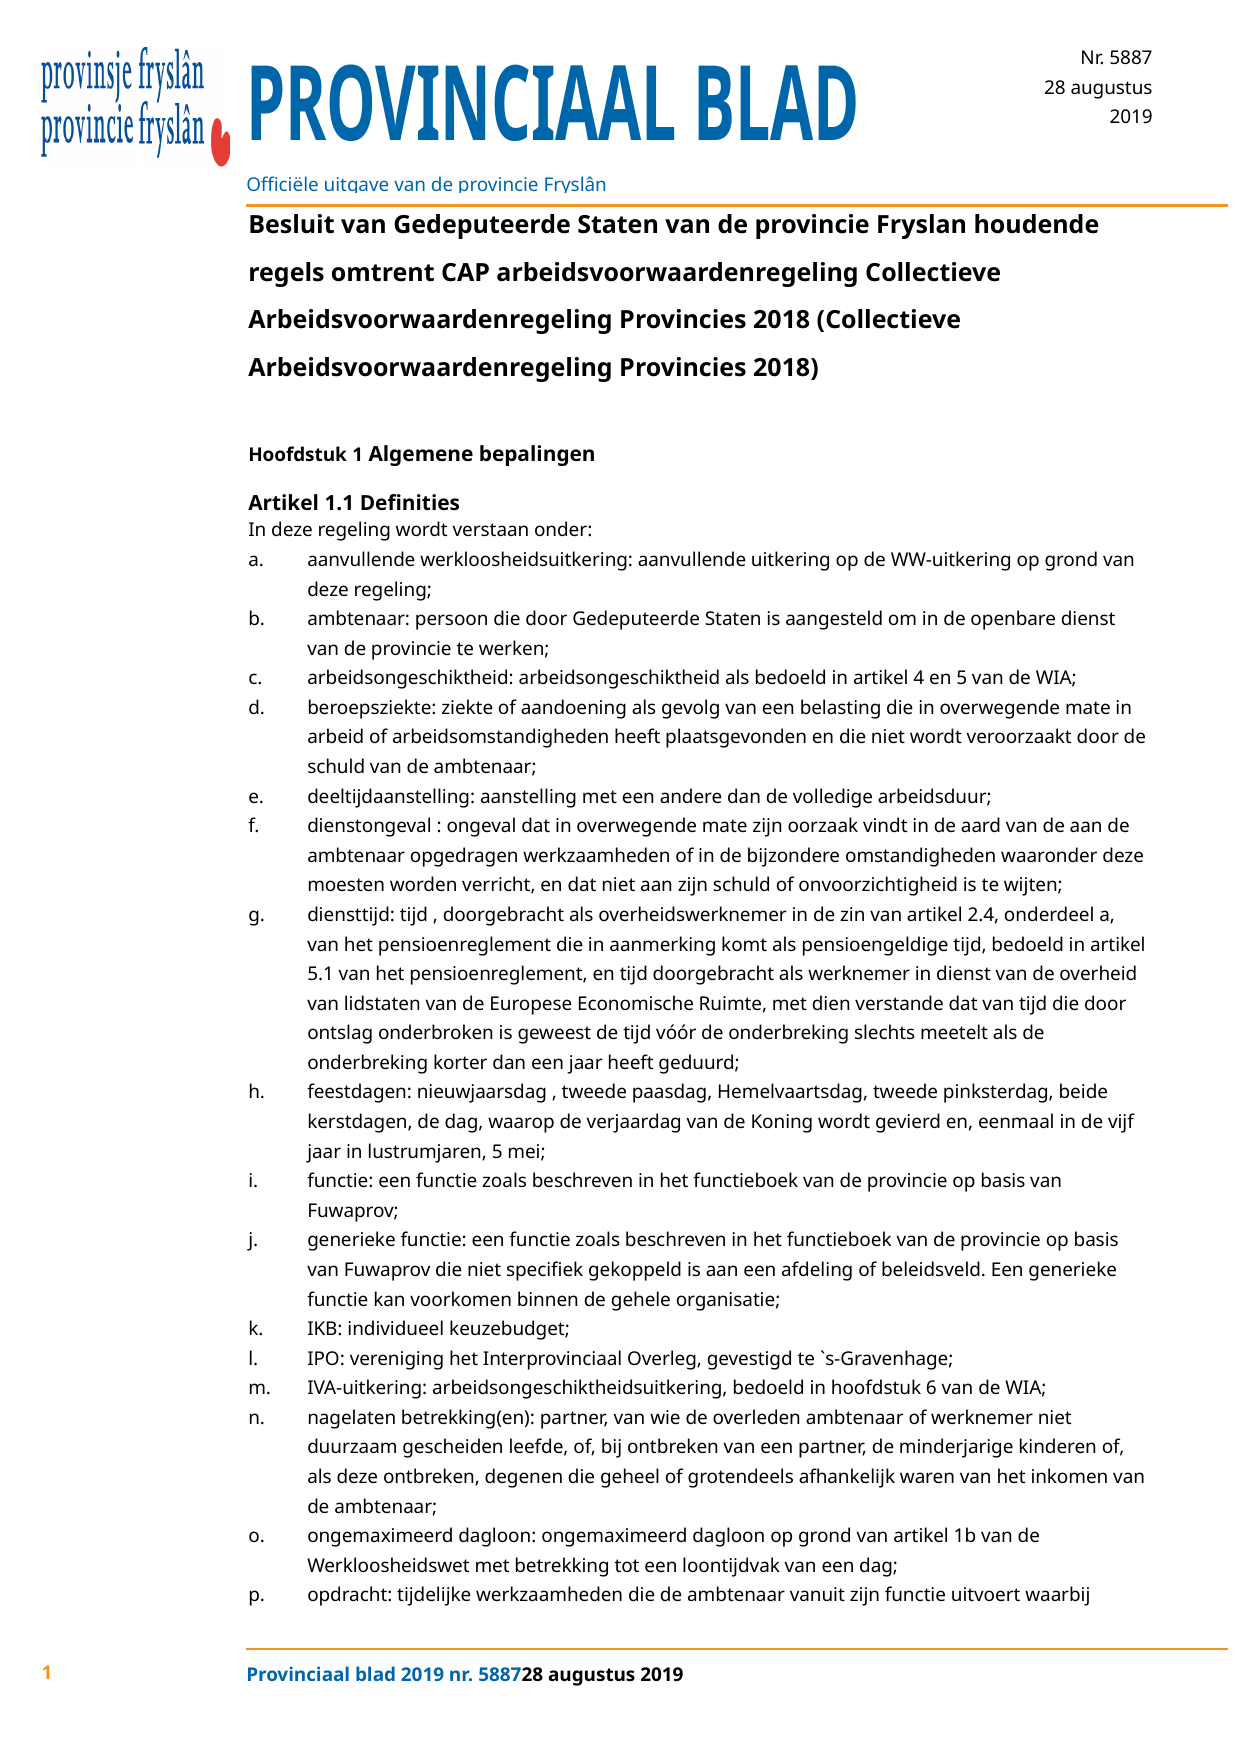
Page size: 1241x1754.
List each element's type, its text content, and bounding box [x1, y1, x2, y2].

list deeltijdaanstelling: aanstelling met een andere dan de volledige arbeidsduur; [248, 783, 1152, 808]
list ambtenaar: persoon die door Gedeputeerde Staten is aangesteld om in de openbare dienst van de provincie te werken; [248, 605, 1152, 661]
text Besluit van Gedeputeerde Staten van de provincie Fryslan houdende regels omtrent CAP arbeidsvoorwaardenregeling Collectieve Arbeidsvoorwaardenregeling Provincies 2018 (Collectieve Arbeidsvoorwaardenregeling Provincies 2018) [248, 207, 1152, 384]
list aanvullende werkloosheidsuitkering: aanvullende uitkering op de WW-uitkering op grond van deze regeling; [248, 546, 1152, 601]
list IPO: vereniging het Interprovinciaal Overleg, gevestigd te `s-Gravenhage; [248, 1345, 1152, 1371]
list feestdagen: nieuwjaarsdag , tweede paasdag, Hemelvaartsdag, tweede pinksterdag, beide kerstdagen, de dag, waarop de verjaardag van de Koning wordt gevierd en, eenmaal in de vijf jaar in lustrumjaren, 5 mei; [248, 1079, 1152, 1163]
list dienstongeval : ongeval dat in overwegende mate zijn oorzaak vindt in de aard van de aan de ambtenaar opgedragen werkzaamheden of in de bijzondere omstandigheden waaronder deze moesten worden verricht, en dat niet aan zijn schuld of onvoorzichtigheid is te wijten; [248, 812, 1152, 897]
picture [41, 47, 231, 172]
list beroepsziekte: ziekte of aandoening als gevolg van een belasting die in overwegende mate in arbeid of arbeidsomstandigheden heeft plaatsgevonden en die niet wordt veroorzaakt door de schuld van de ambtenaar; [248, 694, 1152, 779]
list arbeidsongeschiktheid: arbeidsongeschiktheid als bedoeld in artikel 4 en 5 van de WIA; [248, 664, 1152, 690]
list nagelaten betrekking(en): partner, van wie de overleden ambtenaar of werknemer niet duurzaam gescheiden leefde, of, bij ontbreken van een partner, de minderjarige kinderen of, als deze ontbreken, degenen die geheel of grotendeels afhankelijk waren van het inkomen van de ambtenaar; [248, 1404, 1152, 1518]
list ongemaximeerd dagloon: ongemaximeerd dagloon op grond van artikel 1b van de Werkloosheidswet met betrekking tot een loontijdvak van een dag; [248, 1522, 1152, 1578]
text Hoofdstuk 1 Algemene bepalingen [248, 439, 1152, 467]
list IKB: individueel keuzebudget; [248, 1315, 1152, 1341]
list diensttijd: tijd , doorgebracht als overheidswerknemer in de zin van artikel 2.4, onderdeel a, van het pensioenreglement die in aanmerking komt als pensioengeldige tijd, bedoeld in artikel 5.1 van het pensioenreglement, en tijd doorgebracht als werknemer in dienst van de overheid van lidstaten van de Europese Economische Ruimte, met dien verstande dat van tijd die door ontslag onderbroken is geweest de tijd vóór de onderbreking slechts meetelt als de onderbreking korter dan een jaar heeft geduurd; [248, 901, 1152, 1075]
list functie: een functie zoals beschreven in het functieboek van de provincie op basis van Fuwaprov; [248, 1167, 1152, 1223]
list IVA-uitkering: arbeidsongeschiktheidsuitkering, bedoeld in hoofdstuk 6 van de WIA; [248, 1374, 1152, 1400]
text In deze regeling wordt verstaan onder: [248, 517, 1152, 542]
text Artikel 1.1 Definities [248, 488, 1152, 517]
list opdracht: tijdelijke werkzaamheden die de ambtenaar vanuit zijn functie uitvoert waarbij [248, 1582, 1152, 1607]
list generieke functie: een functie zoals beschreven in het functieboek van de provincie op basis van Fuwaprov die niet specifiek gekoppeld is aan een afdeling of beleidsveld. Een generieke functie kan voorkomen binnen de gehele organisatie; [248, 1227, 1152, 1311]
